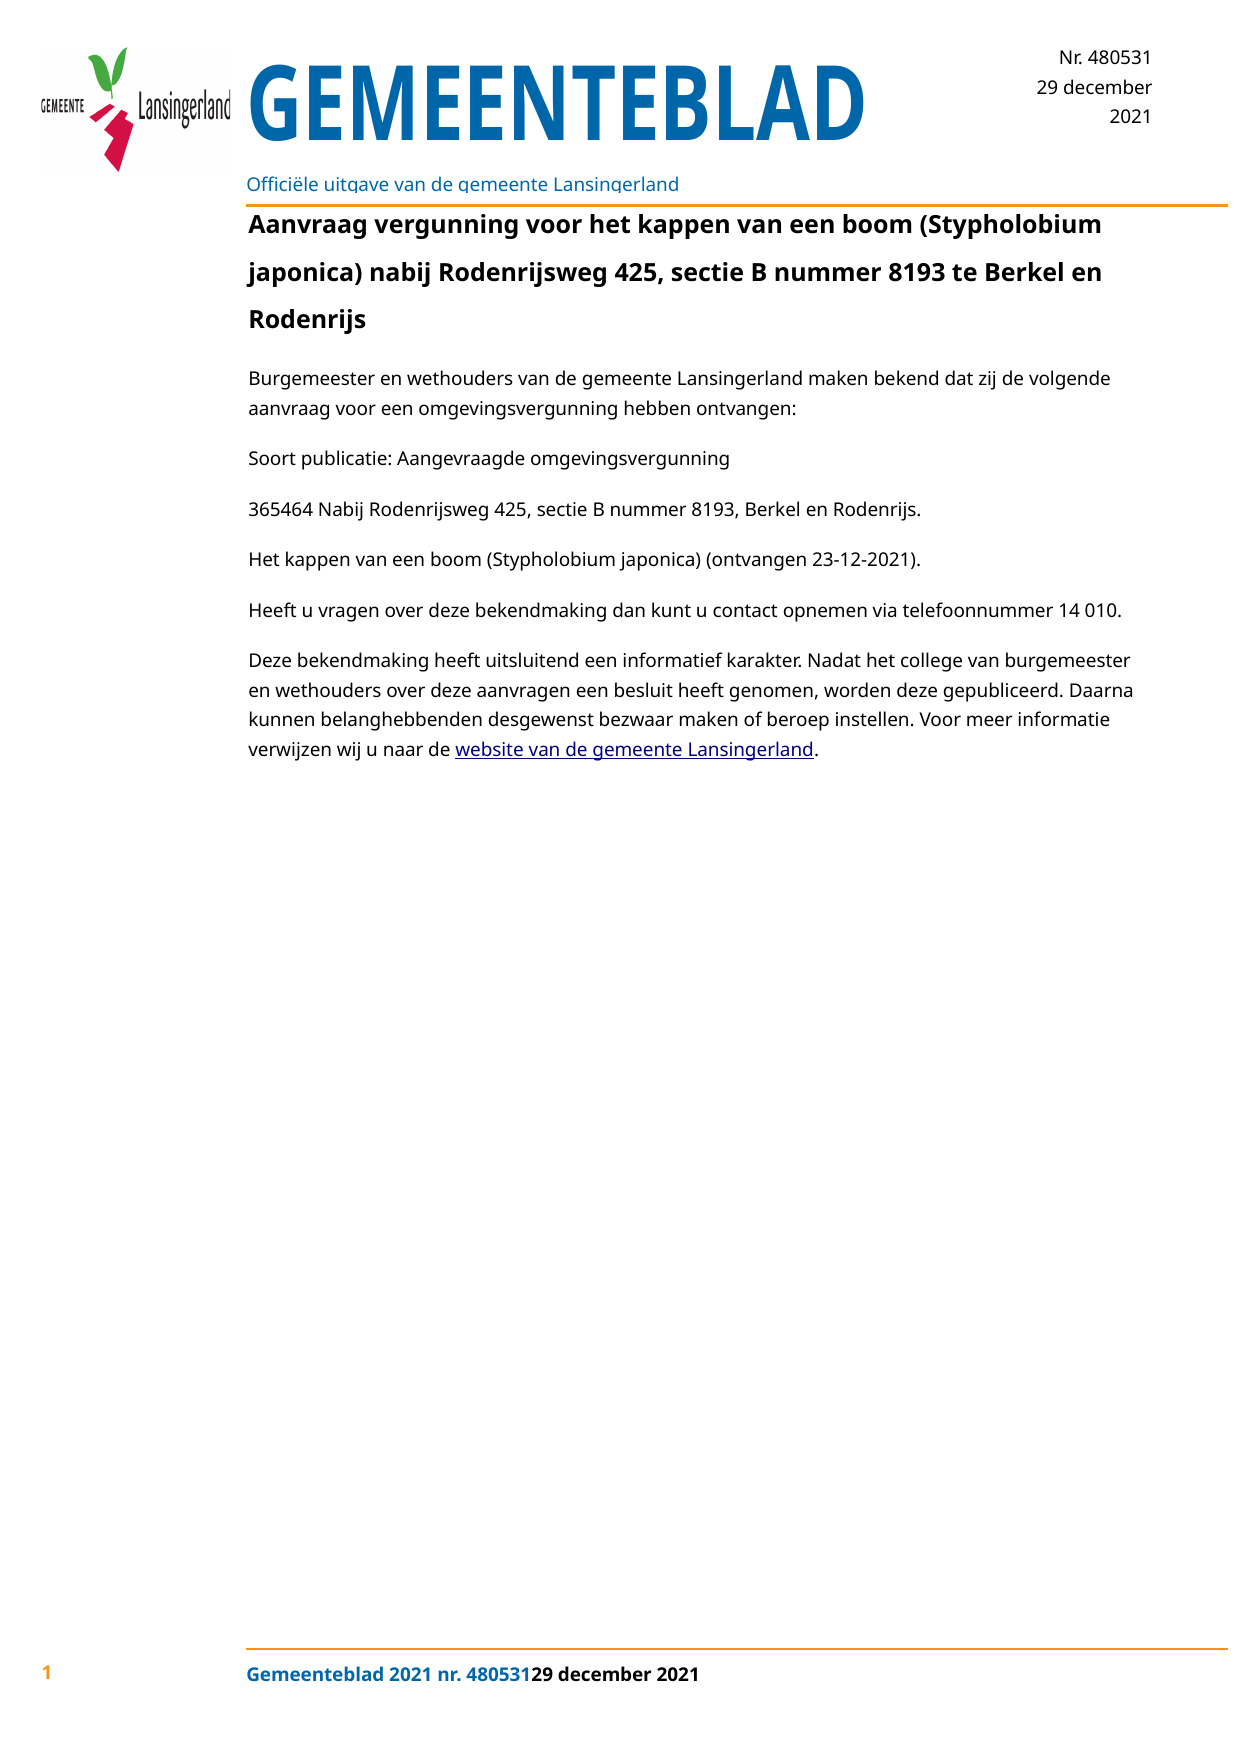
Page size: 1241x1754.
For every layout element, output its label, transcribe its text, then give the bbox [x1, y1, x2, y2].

text Het kappen van een boom (Stypholobium japonica) (ontvangen 23-12-2021). [248, 546, 1152, 572]
picture [41, 47, 231, 172]
text Burgemeester en wethouders van de gemeente Lansingerland maken bekend dat zij de volgende aanvraag voor een omgevingsvergunning hebben ontvangen: [248, 366, 1152, 421]
text Aanvraag vergunning voor het kappen van een boom (Stypholobium japonica) nabij Rodenrijsweg 425, sectie B nummer 8193 te Berkel en Rodenrijs [248, 207, 1152, 336]
text Soort publicatie: Aangevraagde omgevingsvergunning [248, 446, 1152, 471]
text Heeft u vragen over deze bekendmaking dan kunt u contact opnemen via telefoonnummer 14 010. [248, 597, 1152, 622]
text Deze bekendmaking heeft uitsluitend een informatief karakter. Nadat het college van burgemeester en wethouders over deze aanvragen een besluit heeft genomen, worden deze gepubliceerd. Daarna kunnen belanghebbenden desgewenst bezwaar maken of beroep instellen. Voor meer informatie verwijzen wij u naar de website van de gemeente Lansingerland. [248, 647, 1152, 762]
text 365464 Nabij Rodenrijsweg 425, sectie B nummer 8193, Berkel en Rodenrijs. [248, 496, 1152, 522]
